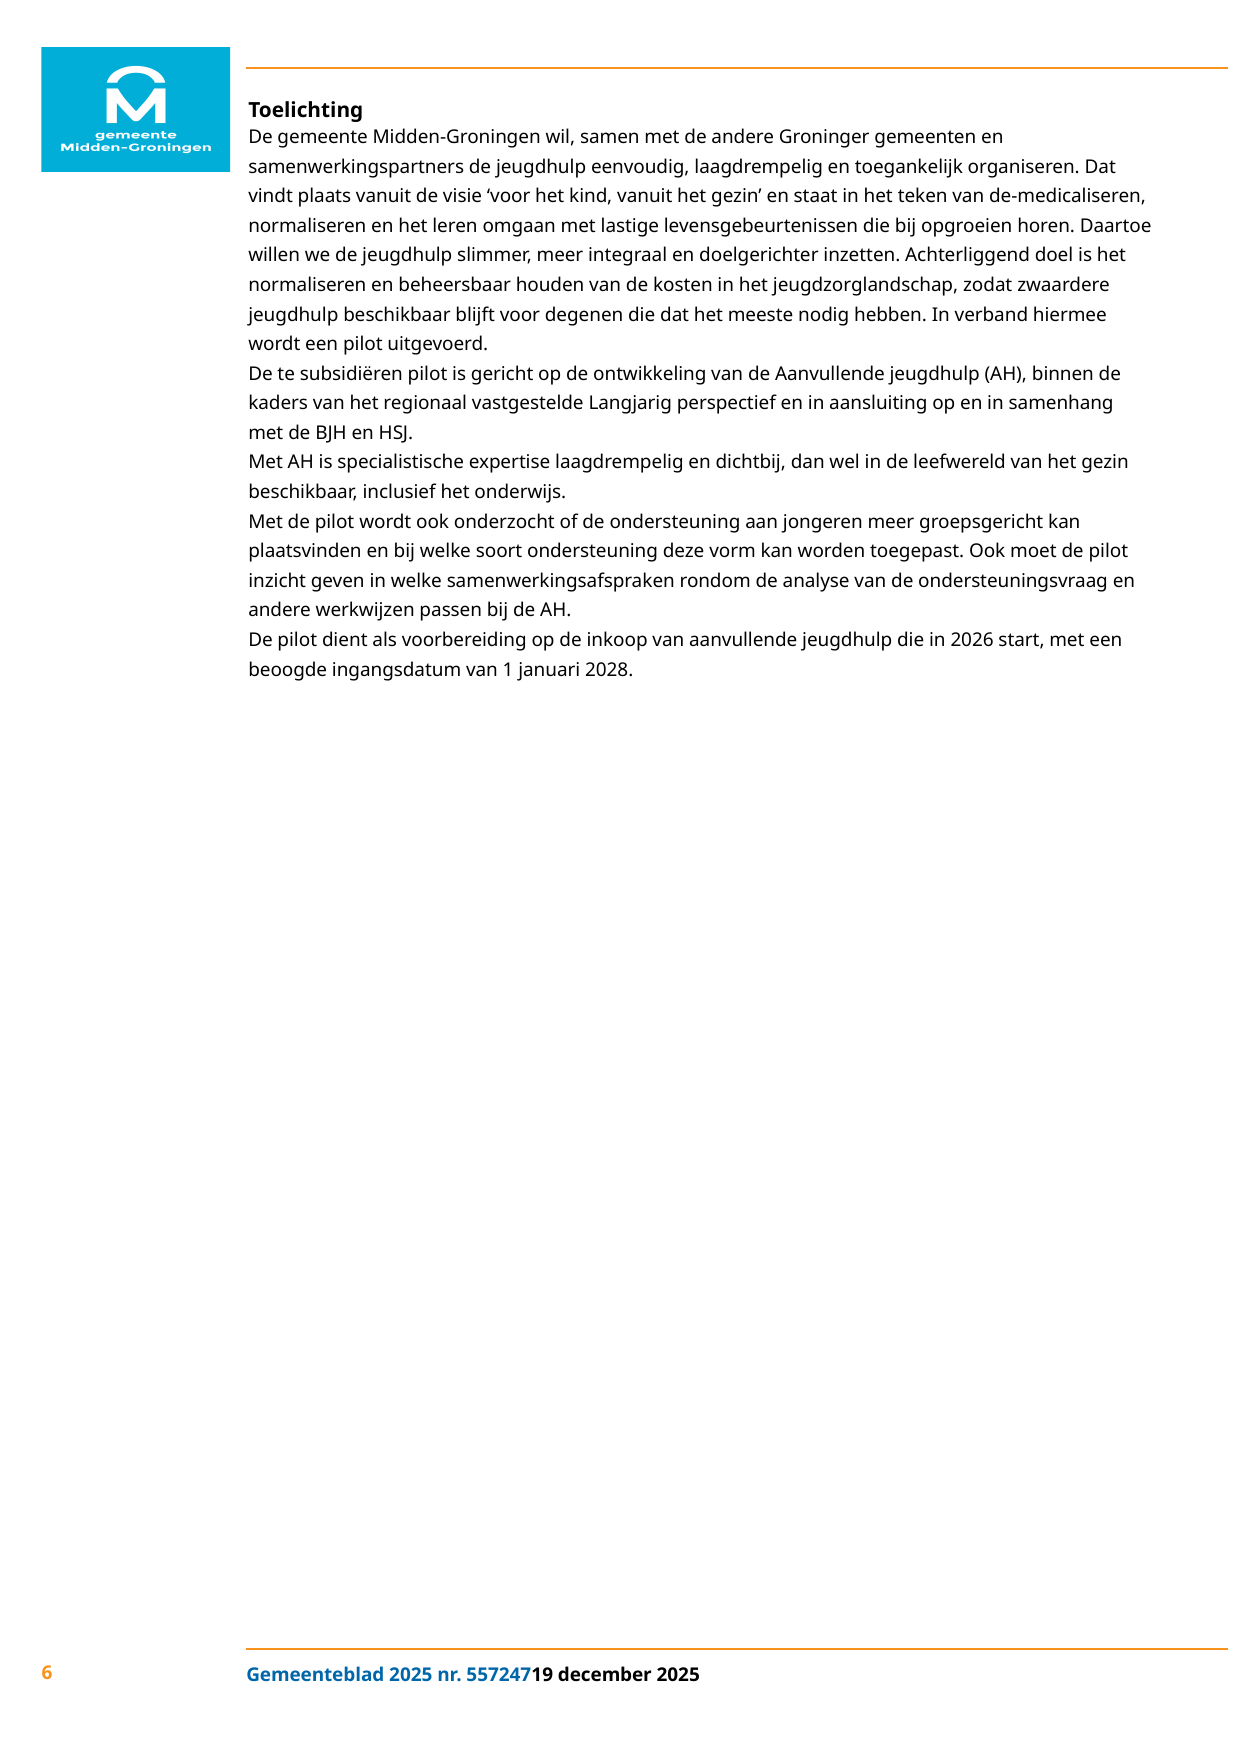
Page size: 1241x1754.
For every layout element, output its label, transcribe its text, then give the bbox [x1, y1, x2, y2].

text Met AH is specialistische expertise laagdrempelig en dichtbij, dan wel in de leefwereld van het gezin beschikbaar, inclusief het onderwijs. [248, 449, 1152, 504]
text De gemeente Midden-Groningen wil, samen met de andere Groninger gemeenten en samenwerkingspartners de jeugdhulp eenvoudig, laagdrempelig en toegankelijk organiseren. Dat vindt plaats vanuit de visie ‘voor het kind, vanuit het gezin’ en staat in het teken van de-medicaliseren, normaliseren en het leren omgaan met lastige levensgebeurtenissen die bij opgroeien horen. Daartoe willen we de jeugdhulp slimmer, meer integraal en doelgerichter inzetten. Achterliggend doel is het normaliseren en beheersbaar houden van de kosten in het jeugdzorglandschap, zodat zwaardere jeugdhulp beschikbaar blijft voor degenen die dat het meeste nodig hebben. In verband hiermee wordt een pilot uitgevoerd. [248, 123, 1152, 356]
picture [108, 66, 164, 82]
picture [184, 146, 190, 153]
text De pilot dient als voorbereiding op de inkoop van aanvullende jeugdhulp die in 2026 start, met een beoogde ingangsdatum van 1 januari 2028. [248, 626, 1152, 682]
text Toelichting [248, 95, 1152, 123]
text De te subsidiëren pilot is gericht op de ontwikkeling van de Aanvullende jeugdhulp (AH), binnen de kaders van het regionaal vastgestelde Langjarig perspectief en in aansluiting op en in samenhang met de BJH en HSJ. [248, 360, 1152, 445]
text Met de pilot wordt ook onderzocht of de ondersteuning aan jongeren meer groepsgericht kan plaatsvinden en bij welke soort ondersteuning deze vorm kan worden toegepast. Ook moet de pilot inzicht geven in welke samenwerkingsafspraken rondom de analyse van de ondersteuningsvraag en andere werkwijzen passen bij de AH. [248, 508, 1152, 622]
picture [107, 89, 165, 122]
